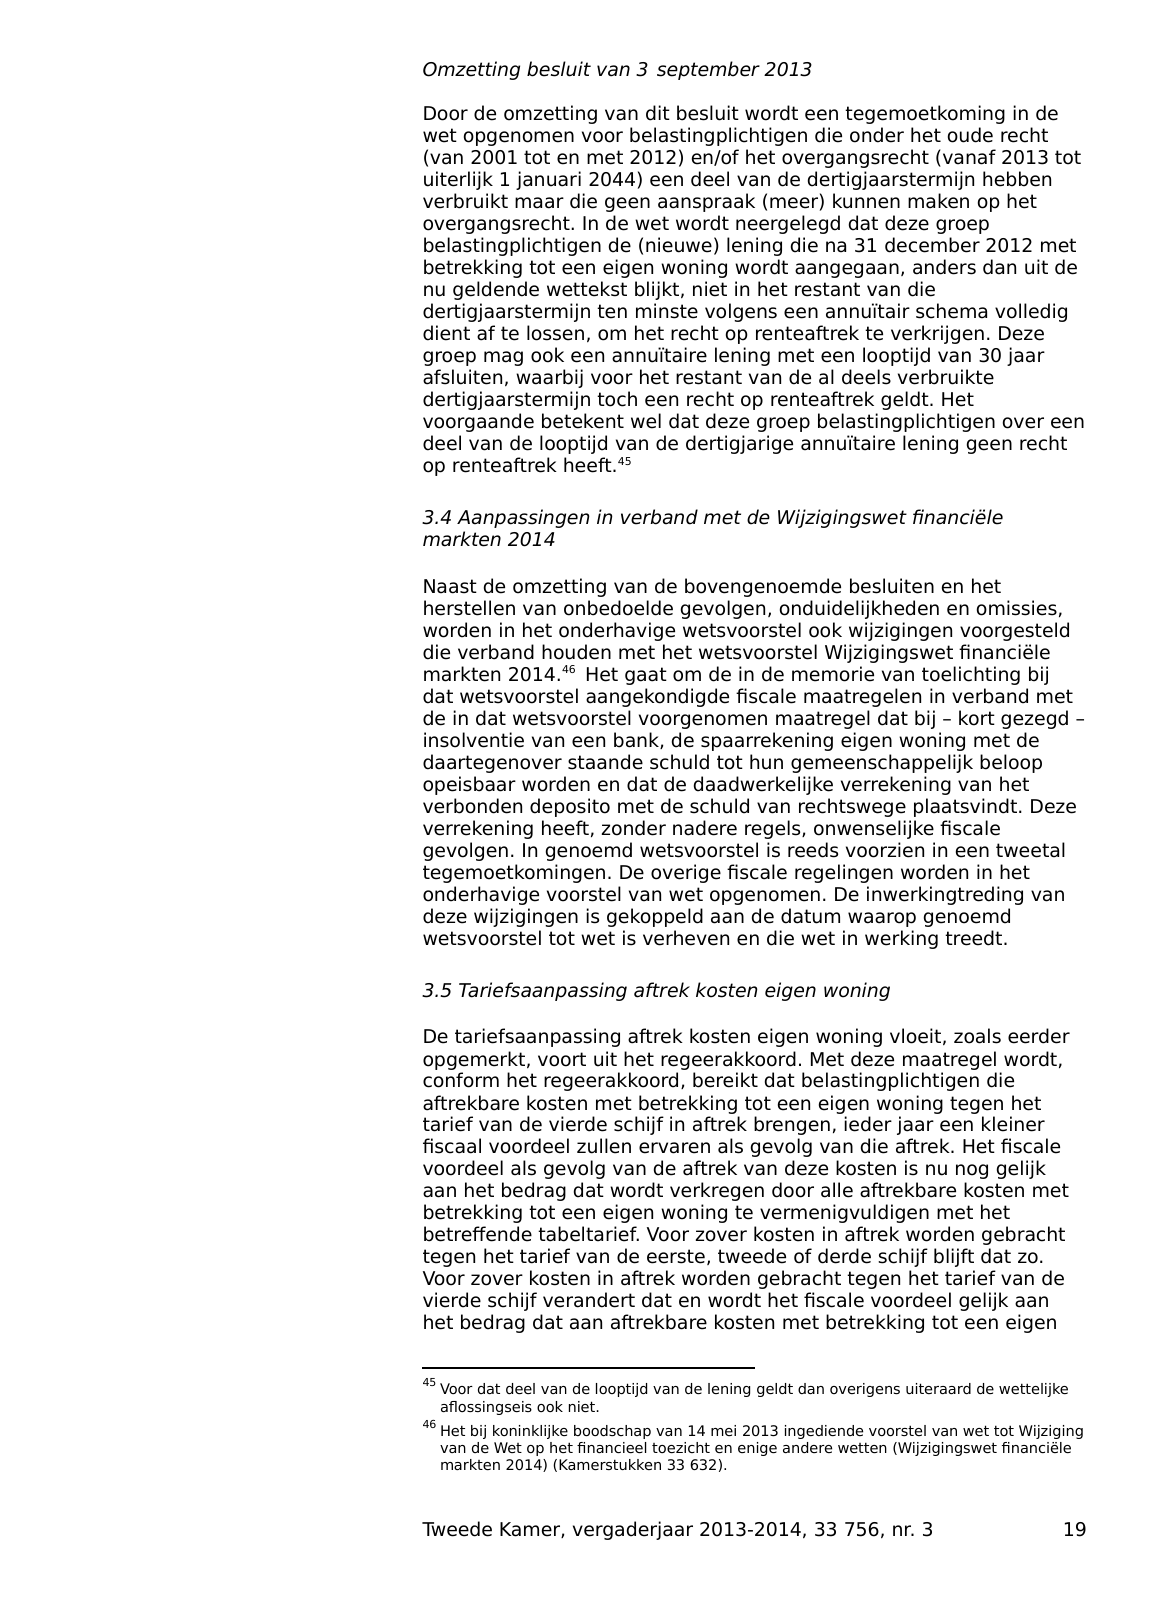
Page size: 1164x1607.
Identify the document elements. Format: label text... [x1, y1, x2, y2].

subtitle 3.4 Aanpassingen in verband met de Wijzigingswet financiële markten 2014 [422, 507, 1087, 551]
subtitle Omzetting besluit van 3 september 2013 [422, 59, 1087, 81]
text Voor dat deel van de looptijd van de lening geldt dan overigens uiteraard de wettelijke aflossingseis ook niet. [422, 1377, 1087, 1416]
text Door de omzetting van dit besluit wordt een tegemoetkoming in de wet opgenomen voor belastingplichtigen die onder het oude recht (van 2001 tot en met 2012) en/of het overgangsrecht (vanaf 2013 tot uiterlijk 1 januari 2044) een deel van de dertigjaarstermijn hebben verbruikt maar die geen aanspraak (meer) kunnen maken op het overgangsrecht. In de wet wordt neergelegd dat deze groep belastingplichtigen de (nieuwe) lening die na 31 december 2012 met betrekking tot een eigen woning wordt aangegaan, anders dan uit de nu geldende wettekst blijkt, niet in het restant van die dertigjaarstermijn ten minste volgens een annuïtair schema volledig dient af te lossen, om het recht op renteaftrek te verkrijgen. Deze groep mag ook een annuïtaire lening met een looptijd van 30 jaar afsluiten, waarbij voor het restant van de al deels verbruikte dertigjaarstermijn toch een recht op renteaftrek geldt. Het voorgaande betekent wel dat deze groep belastingplichtigen over een deel van de looptijd van de dertigjarige annuïtaire lening geen recht op renteaftrek heeft. [422, 103, 1087, 477]
text Het bij koninklijke boodschap van 14 mei 2013 ingediende voorstel van wet tot Wijziging van de Wet op het financieel toezicht en enige andere wetten (Wijzigingswet financiële markten 2014) (Kamerstukken 33 632). [422, 1418, 1087, 1474]
text Naast de omzetting van de bovengenoemde besluiten en het herstellen van onbedoelde gevolgen, onduidelijkheden en omissies, worden in het onderhavige wetsvoorstel ook wijzigingen voorgesteld die verband houden met het wetsvoorstel Wijzigingswet financiële markten 2014. Het gaat om de in de memorie van toelichting bij dat wetsvoorstel aangekondigde fiscale maatregelen in verband met de in dat wetsvoorstel voorgenomen maatregel dat bij – kort gezegd – insolventie van een bank, de spaarrekening eigen woning met de daartegenover staande schuld tot hun gemeenschappelijk beloop opeisbaar worden en dat de daadwerkelijke verrekening van het verbonden deposito met de schuld van rechtswege plaatsvindt. Deze verrekening heeft, zonder nadere regels, onwenselijke fiscale gevolgen. In genoemd wetsvoorstel is reeds voorzien in een tweetal tegemoetkomingen. De overige fiscale regelingen worden in het onderhavige voorstel van wet opgenomen. De inwerkingtreding van deze wijzigingen is gekoppeld aan de datum waarop genoemd wetsvoorstel tot wet is verheven en die wet in werking treedt. [422, 576, 1087, 949]
subtitle 3.5 Tariefsaanpassing aftrek kosten eigen woning [422, 979, 1087, 1001]
text De tariefsaanpassing aftrek kosten eigen woning vloeit, zoals eerder opgemerkt, voort uit het regeerakkoord. Met deze maatregel wordt, conform het regeerakkoord, bereikt dat belastingplichtigen die aftrekbare kosten met betrekking tot een eigen woning tegen het tarief van de vierde schijf in aftrek brengen, ieder jaar een kleiner fiscaal voordeel zullen ervaren als gevolg van die aftrek. Het fiscale voordeel als gevolg van de aftrek van deze kosten is nu nog gelijk aan het bedrag dat wordt verkregen door alle aftrekbare kosten met betrekking tot een eigen woning te vermenigvuldigen met het betreffende tabeltarief. Voor zover kosten in aftrek worden gebracht tegen het tarief van de eerste, tweede of derde schijf blijft dat zo. Voor zover kosten in aftrek worden gebracht tegen het tarief van de vierde schijf verandert dat en wordt het fiscale voordeel gelijk aan het bedrag dat aan aftrekbare kosten met betrekking tot een eigen [422, 1026, 1087, 1334]
